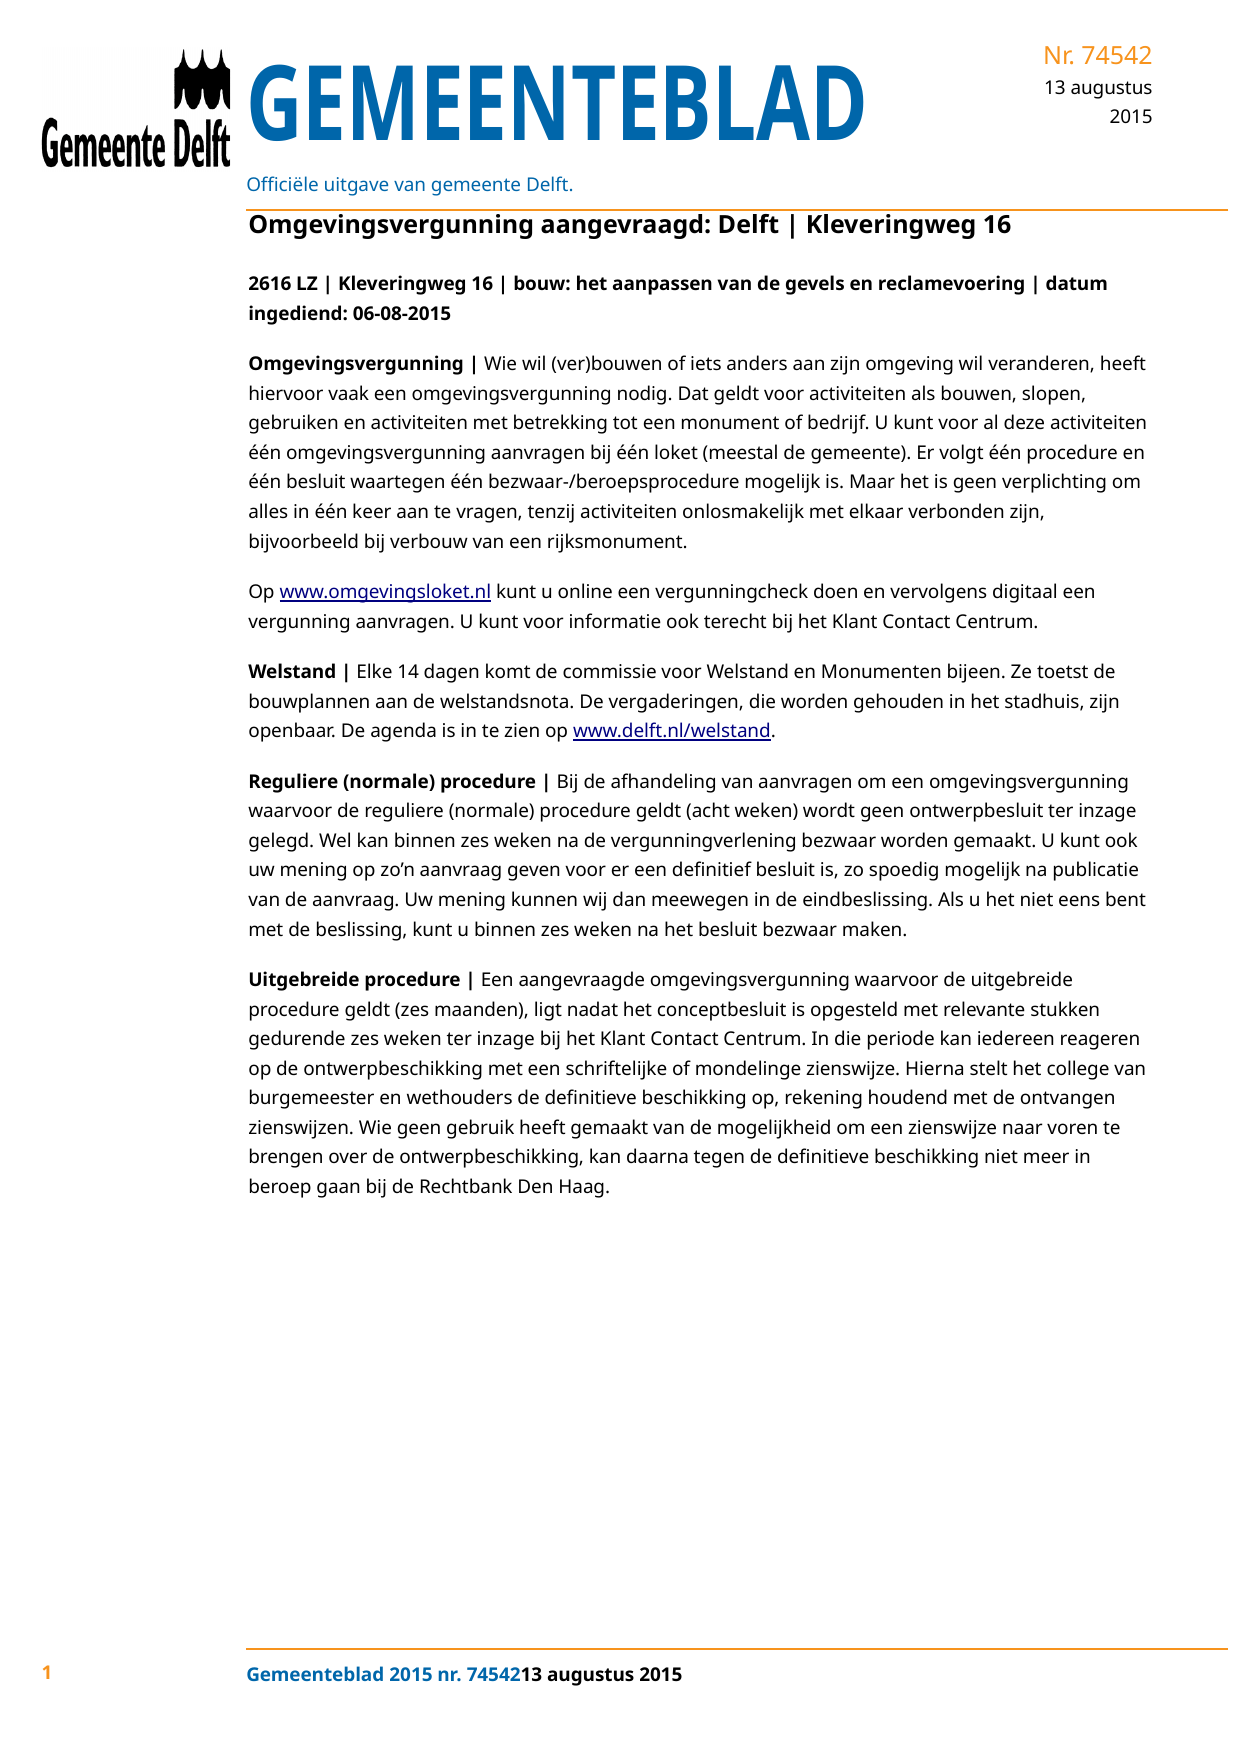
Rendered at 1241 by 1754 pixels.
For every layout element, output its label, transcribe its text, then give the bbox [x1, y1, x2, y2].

picture [41, 47, 231, 172]
text Op www.omgevingsloket.nl kunt u online een vergunningcheck doen en vervolgens digitaal een vergunning aanvragen. U kunt voor informatie ook terecht bij het Klant Contact Centrum. [248, 578, 1152, 633]
text Reguliere (normale) procedure | Bij de afhandeling van aanvragen om een omgevingsvergunning waarvoor de reguliere (normale) procedure geldt (acht weken) wordt geen ontwerpbesluit ter inzage gelegd. Wel kan binnen zes weken na de vergunningverlening bezwaar worden gemaakt. U kunt ook uw mening op zo’n aanvraag geven voor er een definitief besluit is, zo spoedig mogelijk na publicatie van de aanvraag. Uw mening kunnen wij dan meewegen in de eindbeslissing. Als u het niet eens bent met de beslissing, kunt u binnen zes weken na het besluit bezwaar maken. [248, 768, 1152, 941]
text Uitgebreide procedure | Een aangevraagde omgevingsvergunning waarvoor de uitgebreide procedure geldt (zes maanden), ligt nadat het conceptbesluit is opgesteld met relevante stukken gedurende zes weken ter inzage bij het Klant Contact Centrum. In die periode kan iedereen reageren op de ontwerpbeschikking met een schriftelijke of mondelinge zienswijze. Hierna stelt het college van burgemeester en wethouders de definitieve beschikking op, rekening houdend met de ontvangen zienswijzen. Wie geen gebruik heeft gemaakt van de mogelijkheid om een zienswijze naar voren te brengen over de ontwerpbeschikking, kan daarna tegen de definitieve beschikking niet meer in beroep gaan bij de Rechtbank Den Haag. [248, 966, 1152, 1199]
text Omgevingsvergunning aangevraagd: Delft | Kleveringweg 16 [248, 211, 1152, 241]
text Welstand | Elke 14 dagen komt de commissie voor Welstand en Monumenten bijeen. Ze toetst de bouwplannen aan de welstandsnota. De vergaderingen, die worden gehouden in het stadhuis, zijn openbaar. De agenda is in te zien op www.delft.nl/welstand. [248, 658, 1152, 743]
text 2616 LZ | Kleveringweg 16 | bouw: het aanpassen van de gevels en reclamevoering | datum ingediend: 06-08-2015 [248, 270, 1152, 326]
text Omgevingsvergunning | Wie wil (ver)bouwen of iets anders aan zijn omgeving wil veranderen, heeft hiervoor vaak een omgevingsvergunning nodig. Dat geldt voor activiteiten als bouwen, slopen, gebruiken en activiteiten met betrekking tot een monument of bedrijf. U kunt voor al deze activiteiten één omgevingsvergunning aanvragen bij één loket (meestal de gemeente). Er volgt één procedure en één besluit waartegen één bezwaar-/beroepsprocedure mogelijk is. Maar het is geen verplichting om alles in één keer aan te vragen, tenzij activiteiten onlosmakelijk met elkaar verbonden zijn, bijvoorbeeld bij verbouw van een rijksmonument. [248, 350, 1152, 553]
